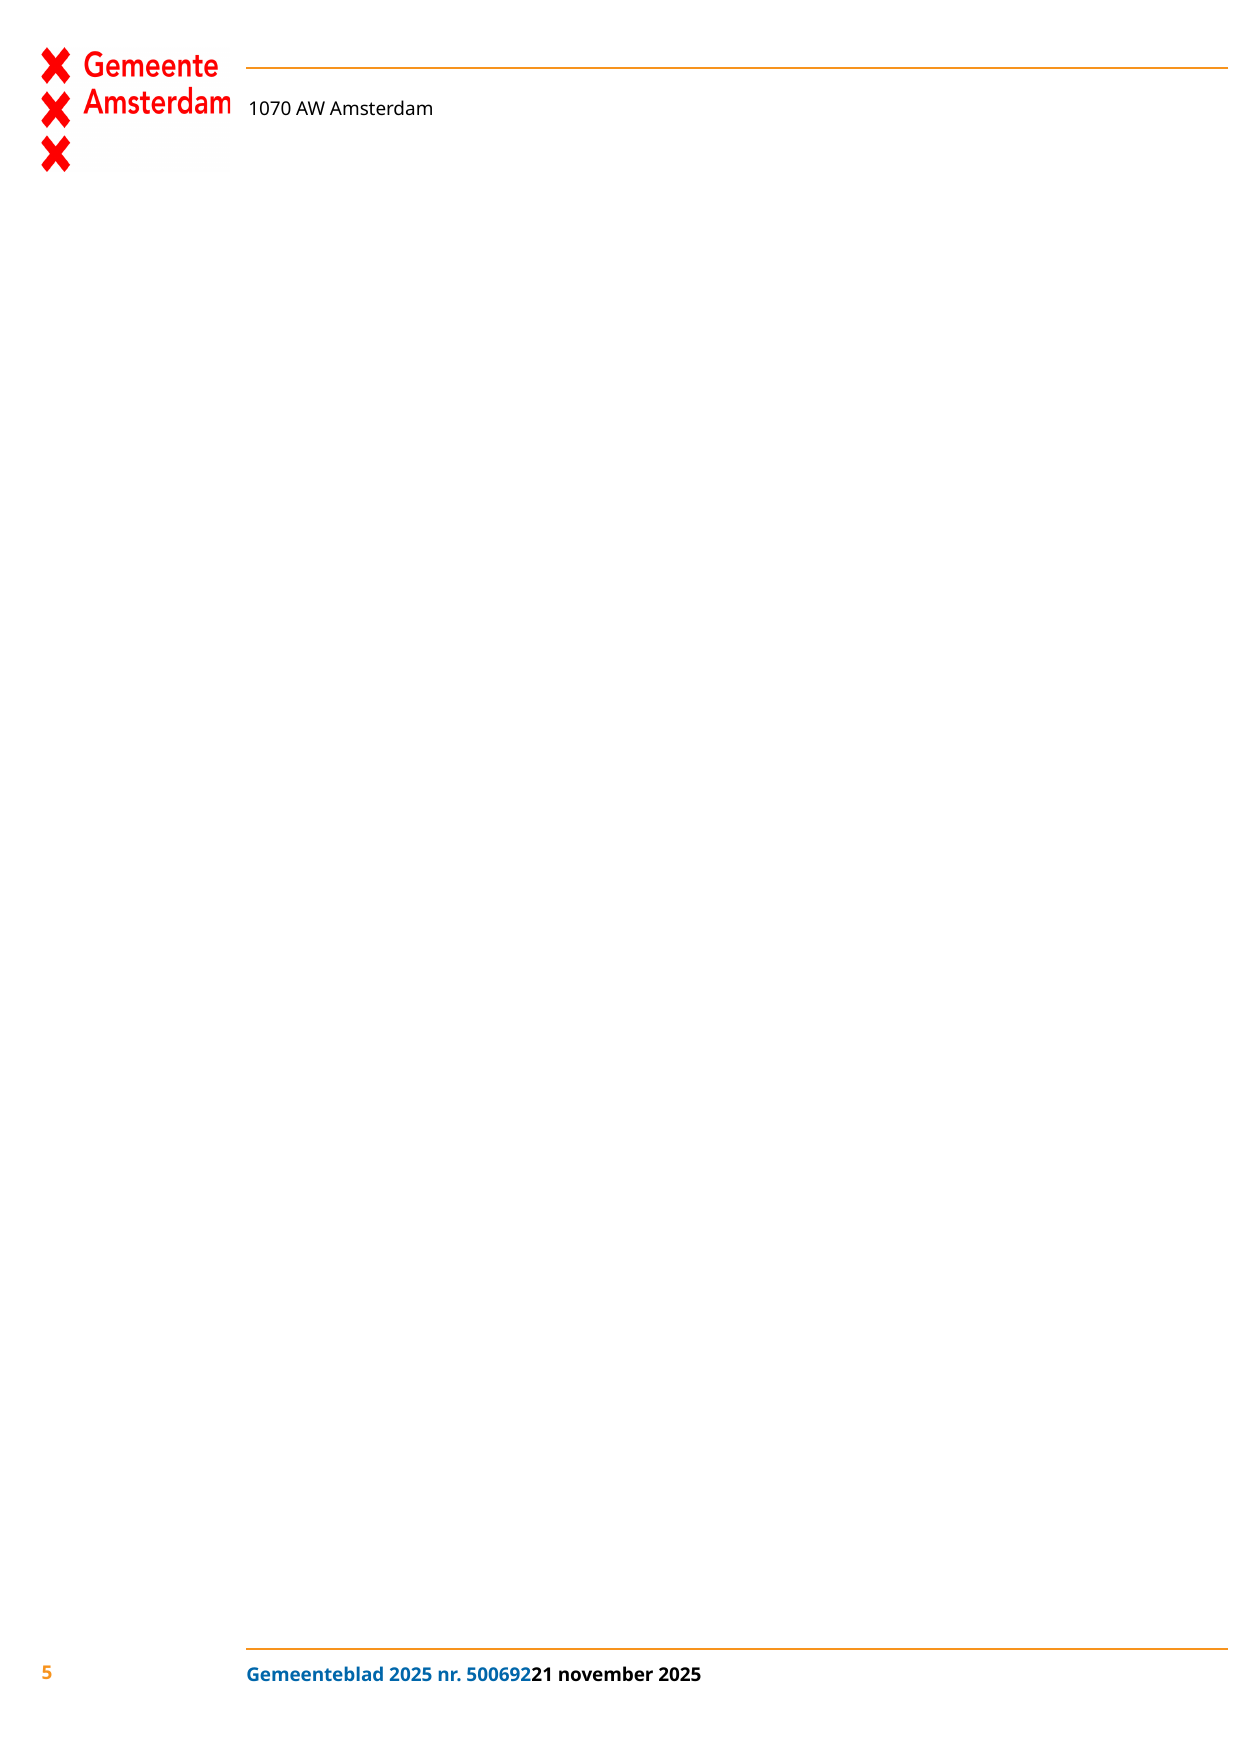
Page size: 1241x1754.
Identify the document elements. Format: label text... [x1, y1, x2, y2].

text 1070 AW Amsterdam [248, 95, 1152, 121]
picture [41, 47, 231, 172]
